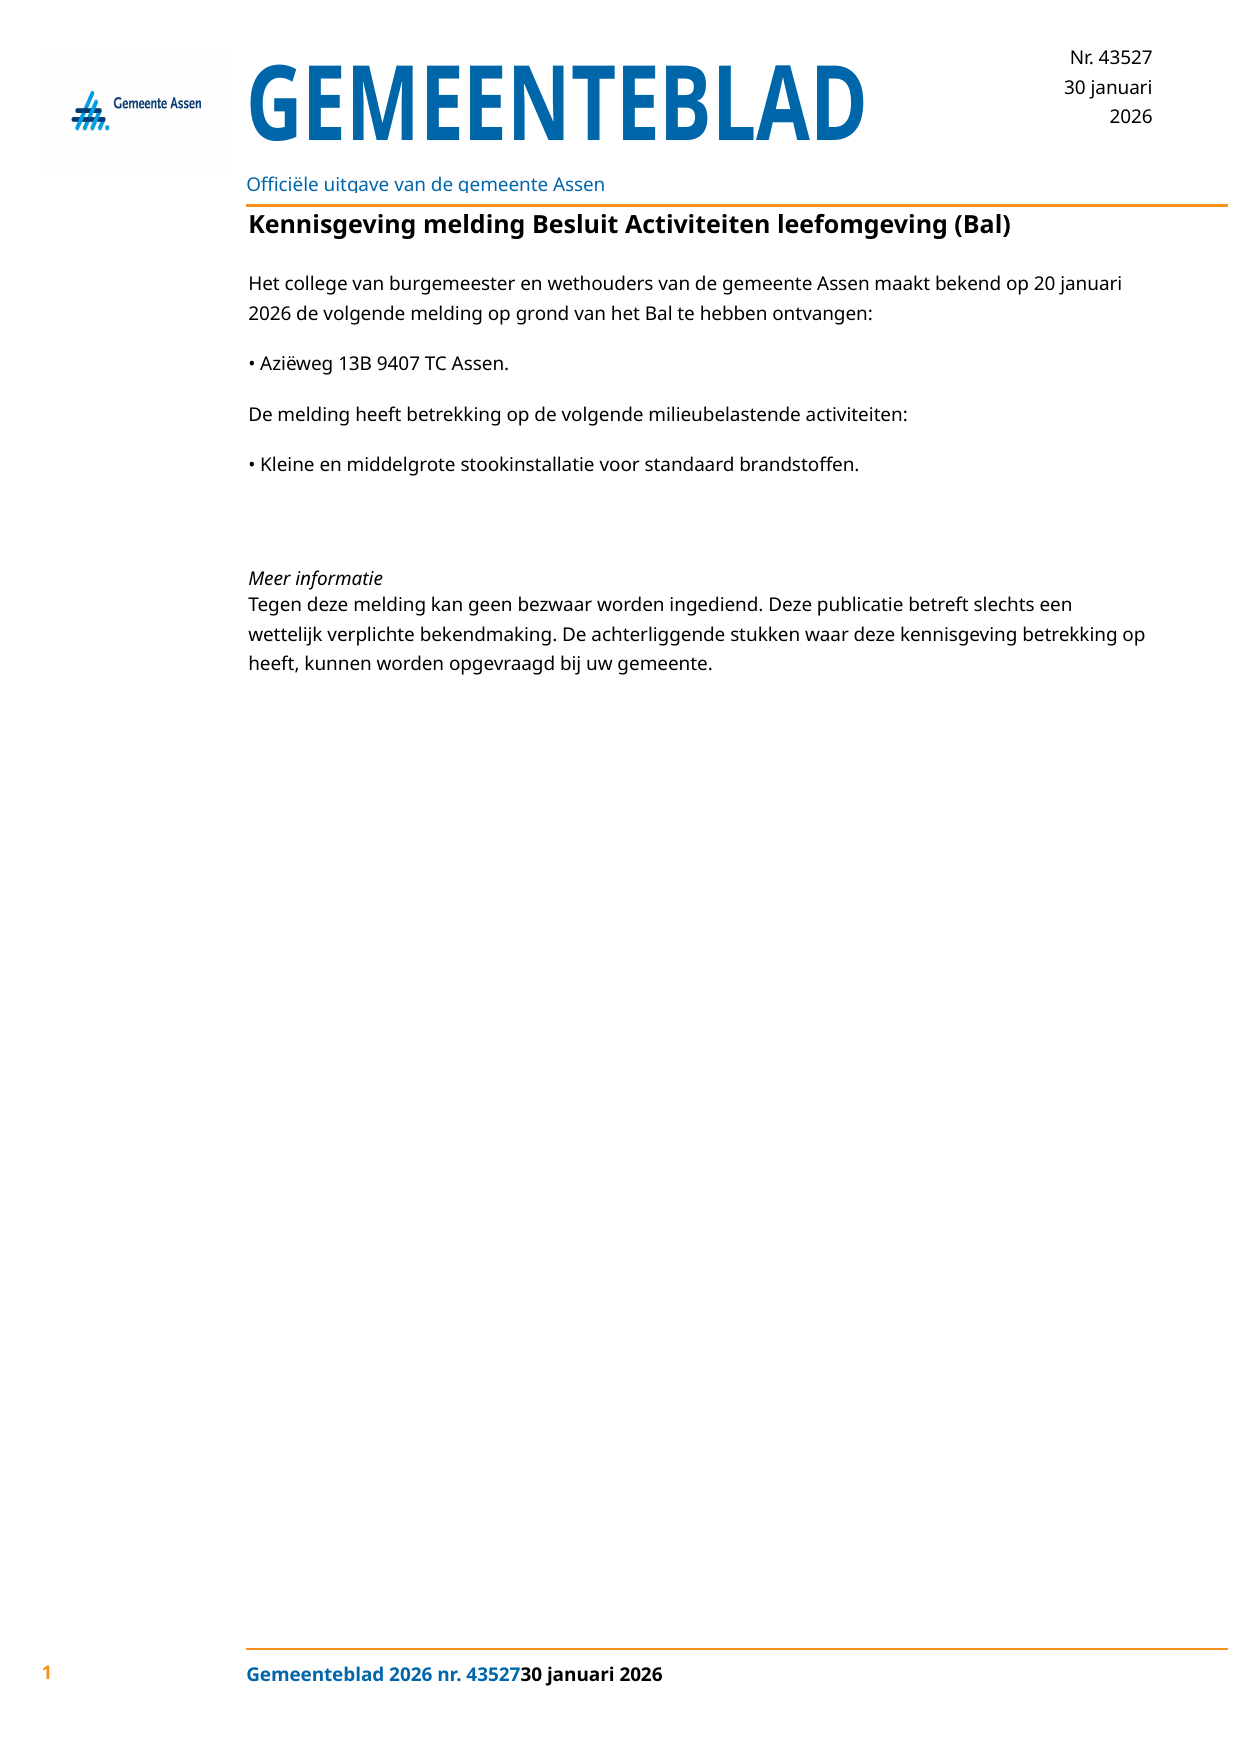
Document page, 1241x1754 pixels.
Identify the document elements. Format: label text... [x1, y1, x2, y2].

text De melding heeft betrekking op de volgende milieubelastende activiteiten: [248, 401, 1152, 426]
text Het college van burgemeester en wethouders van de gemeente Assen maakt bekend op 20 januari 2026 de volgende melding op grond van het Bal te hebben ontvangen: [248, 270, 1152, 326]
text Meer informatie [248, 566, 1152, 591]
text Kennisgeving melding Besluit Activiteiten leefomgeving (Bal) [248, 207, 1152, 241]
text • Kleine en middelgrote stookinstallatie voor standaard brandstoffen. [248, 451, 1152, 477]
picture [41, 47, 231, 172]
text Tegen deze melding kan geen bezwaar worden ingediend. Deze publicatie betreft slechts een wettelijk verplichte bekendmaking. De achterliggende stukken waar deze kennisgeving betrekking op heeft, kunnen worden opgevraagd bij uw gemeente. [248, 591, 1152, 676]
text • Aziëweg 13B 9407 TC Assen. [248, 350, 1152, 376]
